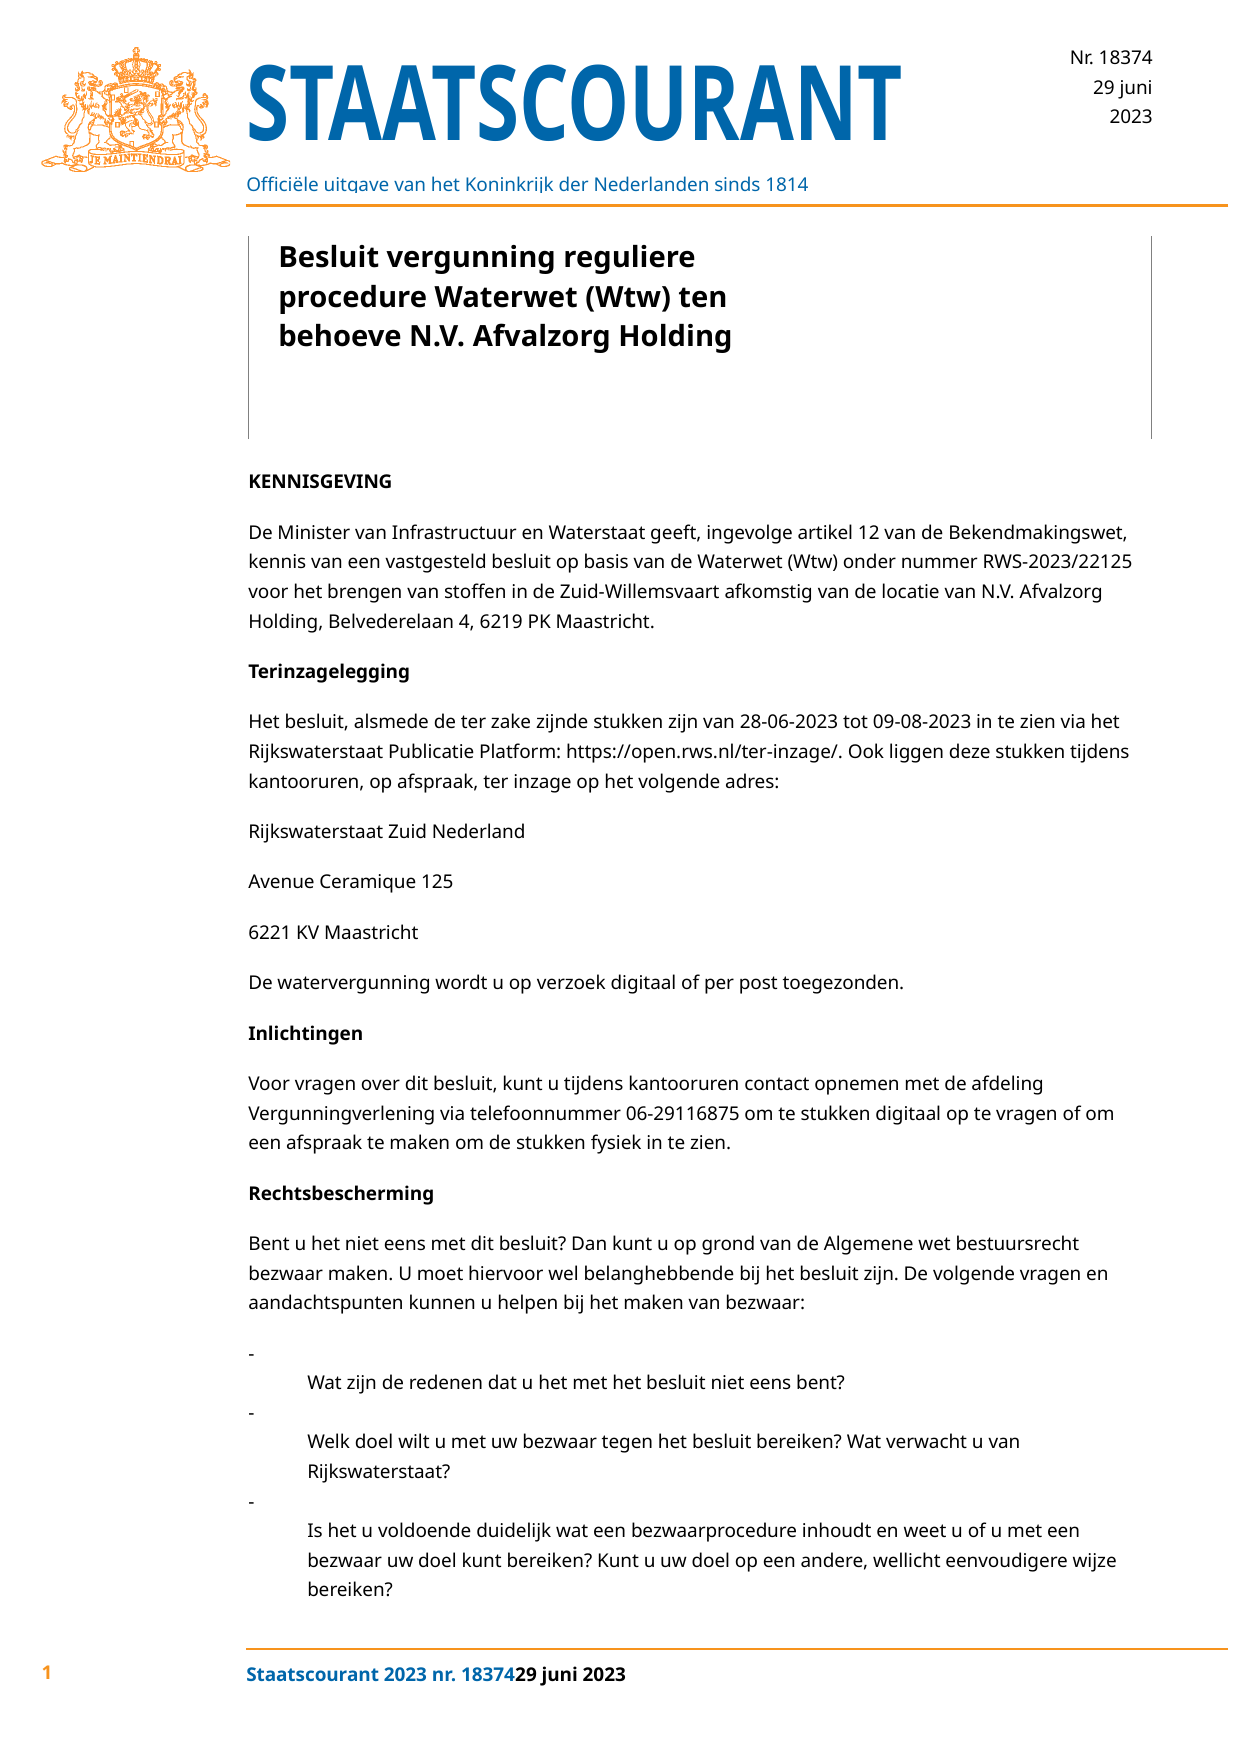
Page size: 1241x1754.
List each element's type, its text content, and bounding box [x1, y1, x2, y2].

picture [912, 236, 1090, 414]
text Inlichtingen [248, 1020, 1152, 1046]
text Voor vragen over dit besluit, kunt u tijdens kantooruren contact opnemen met de afdeling Vergunningverlening via telefoonnummer 06-29116875 om te stukken digitaal op te vragen of om een afspraak te maken om de stukken fysiek in te zien. [248, 1070, 1152, 1155]
picture [41, 47, 231, 172]
text De Minister van Infrastructuur en Waterstaat geeft, ingevolge artikel 12 van de Bekendmakingswet, kennis van een vastgesteld besluit op basis van de Waterwet (Wtw) onder nummer RWS-2023/22125 voor het brengen van stoffen in de Zuid-Willemsvaart afkomstig van de locatie van N.V. Afvalzorg Holding, Belvederelaan 4, 6219 PK Maastricht. [248, 519, 1152, 633]
table_header [850, 236, 912, 413]
text 6221 KV Maastricht [248, 919, 1152, 945]
text Rechtsbescherming [248, 1180, 1152, 1206]
table_header [850, 414, 1151, 439]
list Wat zijn de redenen dat u het met het besluit niet eens bent? [248, 1369, 1152, 1395]
text Terinzagelegging [248, 658, 1152, 684]
table_header [1090, 236, 1151, 413]
list Welk doel wilt u met uw bezwaar tegen het besluit bereiken? Wat verwacht u van Rijkswaterstaat? [248, 1429, 1152, 1484]
list Is het u voldoende duidelijk wat een bezwaarprocedure inhoudt en weet u of u met een bezwaar uw doel kunt bereiken? Kunt u uw doel op een andere, wellicht eenvoudigere wijze bereiken? [248, 1517, 1152, 1602]
text Bent u het niet eens met dit besluit? Dan kunt u op grond van de Algemene wet bestuursrecht bezwaar maken. U moet hiervoor wel belanghebbende bij het besluit zijn. De volgende vragen en aandachtspunten kunnen u helpen bij het maken van bezwaar: [248, 1230, 1152, 1315]
table_header Besluit vergunning reguliere procedure Waterwet (Wtw) ten behoeve N.V. Afvalzorg Holding [249, 236, 850, 439]
text De watervergunning wordt u op verzoek digitaal of per post toegezonden. [248, 969, 1152, 995]
text Avenue Ceramique 125 [248, 869, 1152, 894]
text KENNISGEVING [248, 469, 1152, 494]
text Rijkswaterstaat Zuid Nederland [248, 818, 1152, 844]
text Het besluit, alsmede de ter zake zijnde stukken zijn van 28-06-2023 tot 09-08-2023 in te zien via het Rijkswaterstaat Publicatie Platform: https://open.rws.nl/ter-inzage/. Ook liggen deze stukken tijdens kantooruren, op afspraak, ter inzage op het volgende adres: [248, 709, 1152, 793]
